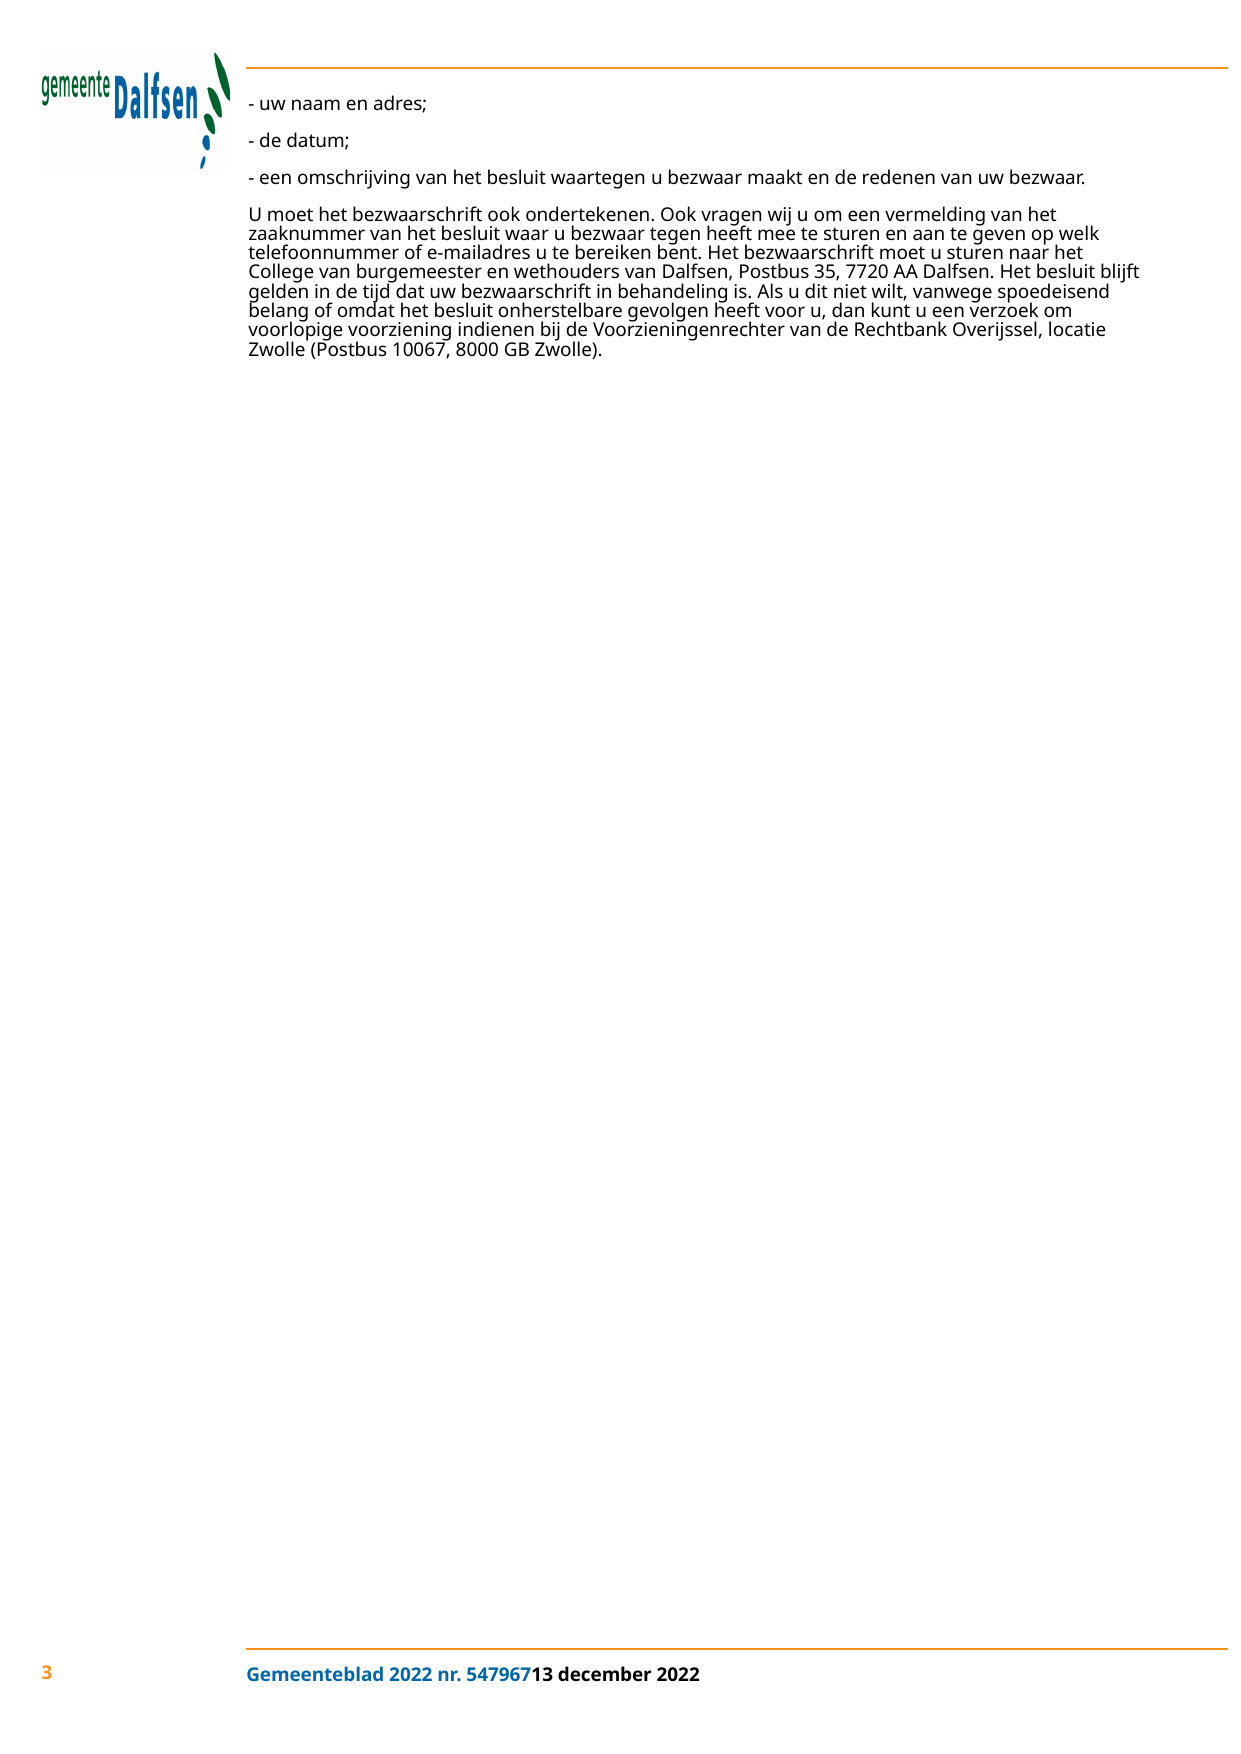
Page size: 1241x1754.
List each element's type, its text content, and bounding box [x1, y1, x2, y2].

text - de datum; [248, 132, 1152, 151]
text U moet het bezwaarschrift ook ondertekenen. Ook vragen wij u om een vermelding van het zaaknummer van het besluit waar u bezwaar tegen heeft mee te sturen en aan te geven op welk telefoonnummer of e-mailadres u te bereiken bent. Het bezwaarschrift moet u sturen naar het College van burgemeester en wethouders van Dalfsen, Postbus 35, 7720 AA Dalfsen. Het besluit blijft gelden in de tijd dat uw bezwaarschrift in behandeling is. Als u dit niet wilt, vanwege spoedeisend belang of omdat het besluit onherstelbare gevolgen heeft voor u, dan kunt u een verzoek om voorlopige voorziening indienen bij de Voorzieningenrechter van de Rechtbank Overijssel, locatie Zwolle (Postbus 10067, 8000 GB Zwolle). [248, 206, 1152, 360]
picture [41, 47, 231, 172]
text - uw naam en adres; [248, 95, 1152, 114]
text - een omschrijving van het besluit waartegen u bezwaar maakt en de redenen van uw bezwaar. [248, 169, 1152, 188]
